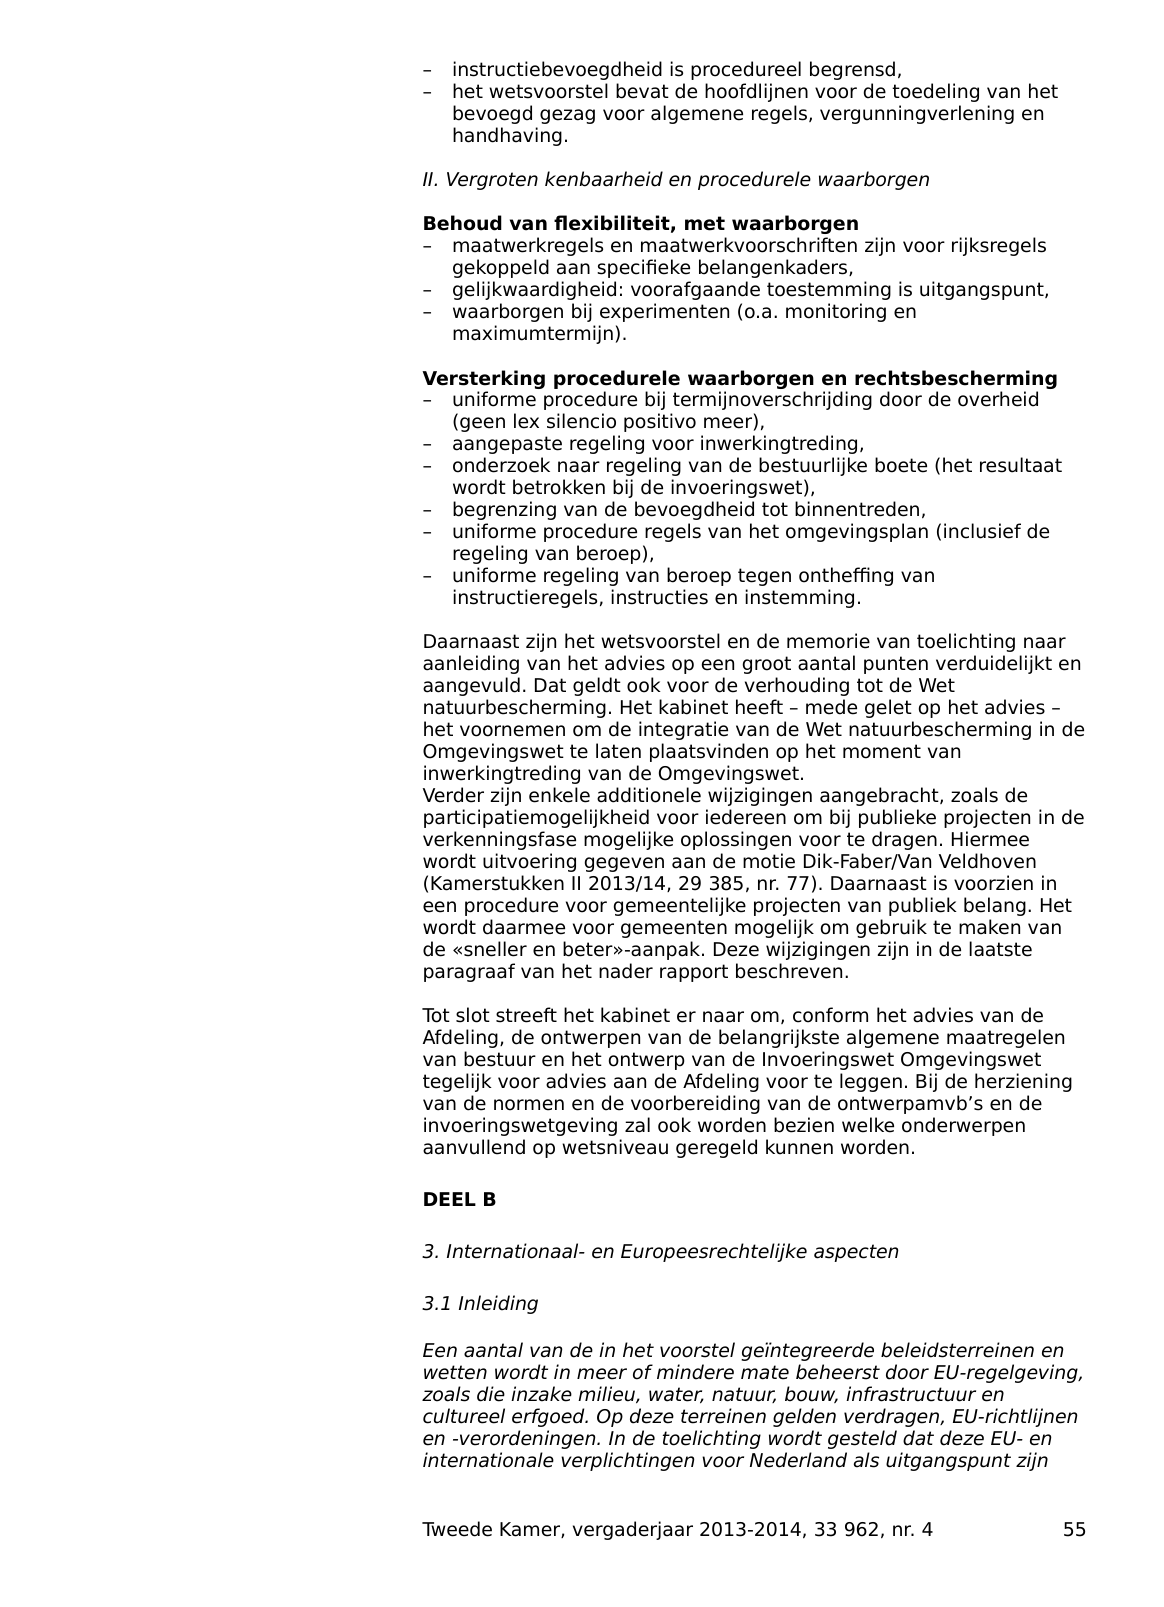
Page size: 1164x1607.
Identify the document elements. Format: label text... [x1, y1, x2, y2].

subtitle Versterking procedurele waarborgen en rechtsbescherming [422, 367, 1087, 389]
text – begrenzing van de bevoegdheid tot binnentreden, [422, 499, 1087, 521]
subtitle 3. Internationaal- en Europeesrechtelijke aspecten [422, 1241, 1087, 1263]
text – uniforme procedure bij termijnoverschrijding door de overheid (geen lex silencio positivo meer), [422, 389, 1087, 433]
text Daarnaast zijn het wetsvoorstel en de memorie van toelichting naar aanleiding van het advies op een groot aantal punten verduidelijkt en aangevuld. Dat geldt ook voor de verhouding tot de Wet natuurbescherming. Het kabinet heeft – mede gelet op het advies – het voornemen om de integratie van de Wet natuurbescherming in de Omgevingswet te laten plaatsvinden op het moment van inwerkingtreding van de Omgevingswet. [422, 631, 1087, 785]
subtitle II. Vergroten kenbaarheid en procedurele waarborgen [422, 169, 1087, 191]
text Een aantal van de in het voorstel geïntegreerde beleidsterreinen en wetten wordt in meer of mindere mate beheerst door EU-regelgeving, zoals die inzake milieu, water, natuur, bouw, infrastructuur en cultureel erfgoed. Op deze terreinen gelden verdragen, EU-richtlijnen en -verordeningen. In de toelichting wordt gesteld dat deze EU- en internationale verplichtingen voor Nederland als uitgangspunt zijn [422, 1340, 1087, 1472]
text – aangepaste regeling voor inwerkingtreding, [422, 433, 1087, 455]
text – waarborgen bij experimenten (o.a. monitoring en maximumtermijn). [422, 301, 1087, 345]
text – uniforme procedure regels van het omgevingsplan (inclusief de regeling van beroep), [422, 521, 1087, 565]
text Verder zijn enkele additionele wijzigingen aangebracht, zoals de participatiemogelijkheid voor iedereen om bij publieke projecten in de verkenningsfase mogelijke oplossingen voor te dragen. Hiermee wordt uitvoering gegeven aan de motie Dik-Faber/Van Veldhoven (Kamerstukken II 2013/14, 29 385, nr. 77). Daarnaast is voorzien in een procedure voor gemeentelijke projecten van publiek belang. Het wordt daarmee voor gemeenten mogelijk om gebruik te maken van de «sneller en beter»-aanpak. Deze wijzigingen zijn in de laatste paragraaf van het nader rapport beschreven. [422, 785, 1087, 983]
text – het wetsvoorstel bevat de hoofdlijnen voor de toedeling van het bevoegd gezag voor algemene regels, vergunningverlening en handhaving. [422, 81, 1087, 147]
subtitle 3.1 Inleiding [422, 1293, 1087, 1315]
text Tot slot streeft het kabinet er naar om, conform het advies van de Afdeling, de ontwerpen van de belangrijkste algemene maatregelen van bestuur en het ontwerp van de Invoeringswet Omgevingswet tegelijk voor advies aan de Afdeling voor te leggen. Bij de herziening van de normen en de voorbereiding van de ontwerpamvb’s en de invoeringswetgeving zal ook worden bezien welke onderwerpen aanvullend op wetsniveau geregeld kunnen worden. [422, 1005, 1087, 1159]
subtitle DEEL B [422, 1189, 1087, 1211]
text – onderzoek naar regeling van de bestuurlijke boete (het resultaat wordt betrokken bij de invoeringswet), [422, 455, 1087, 499]
subtitle Behoud van flexibiliteit, met waarborgen [422, 213, 1087, 235]
text – maatwerkregels en maatwerkvoorschriften zijn voor rijksregels gekoppeld aan specifieke belangenkaders, [422, 235, 1087, 279]
text – uniforme regeling van beroep tegen ontheffing van instructieregels, instructies en instemming. [422, 565, 1087, 609]
text – gelijkwaardigheid: voorafgaande toestemming is uitgangspunt, [422, 279, 1087, 301]
text – instructiebevoegdheid is procedureel begrensd, [422, 59, 1087, 81]
